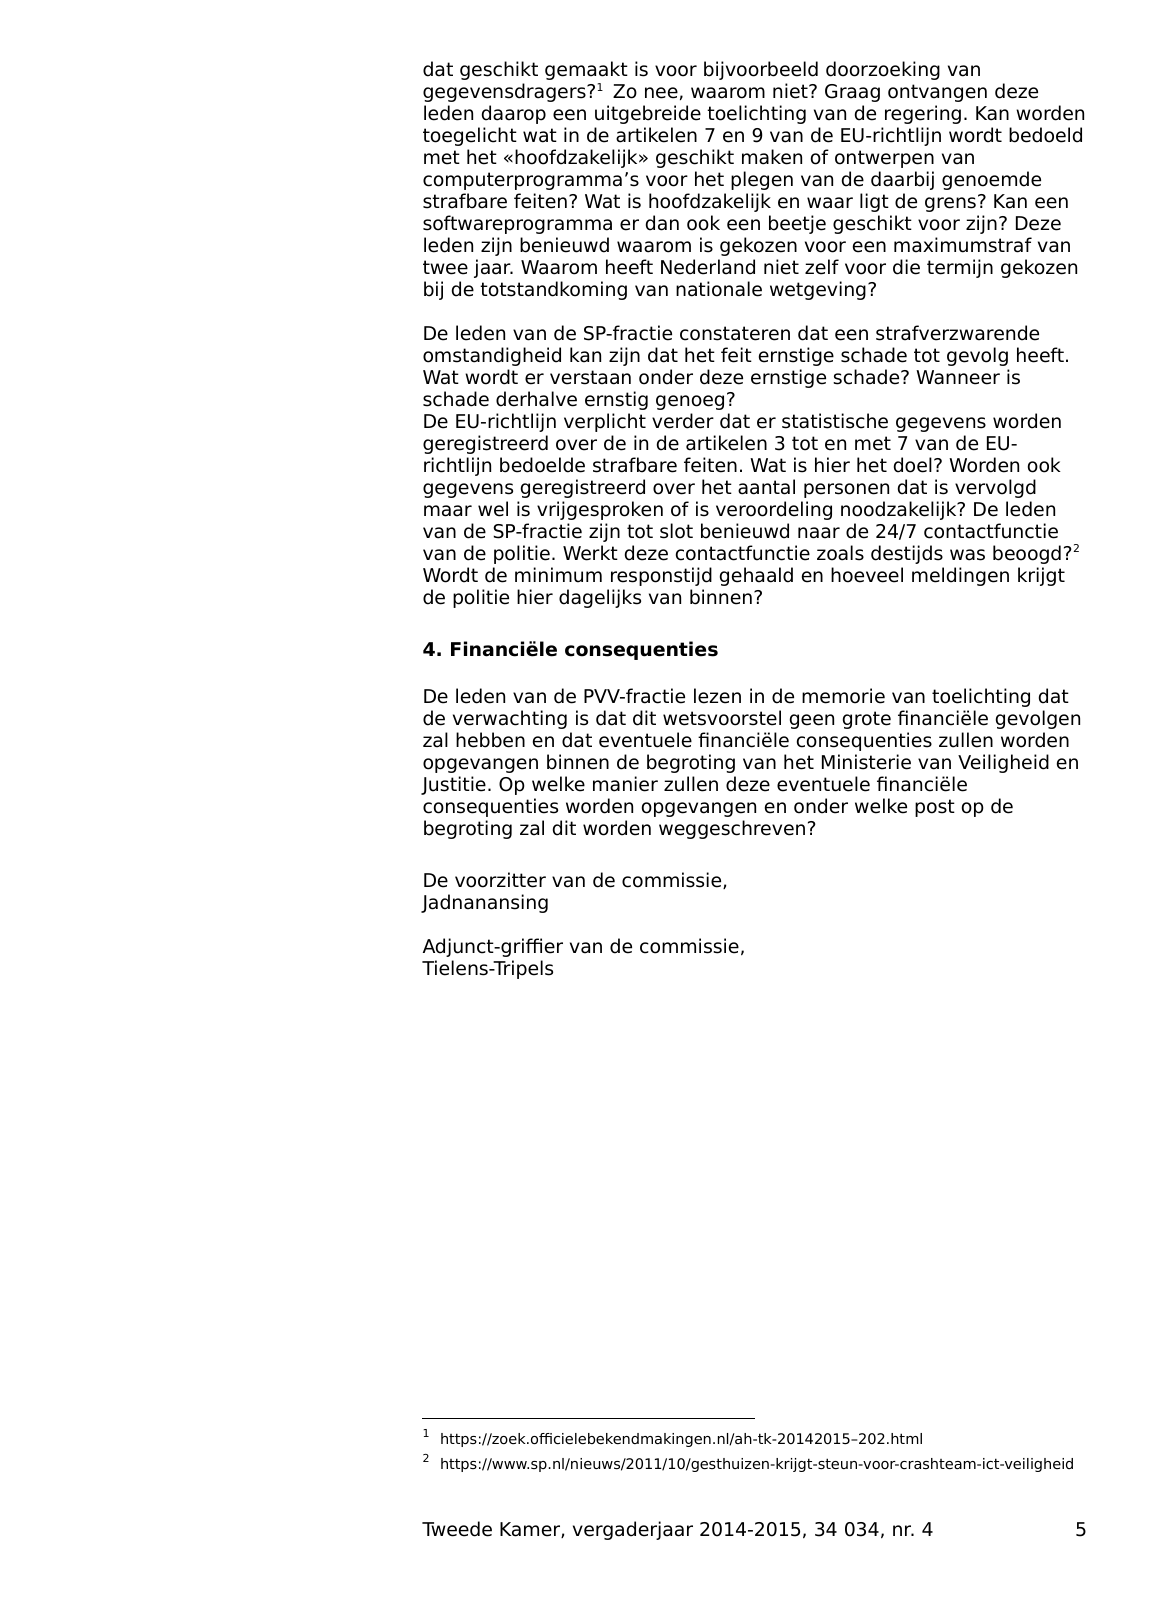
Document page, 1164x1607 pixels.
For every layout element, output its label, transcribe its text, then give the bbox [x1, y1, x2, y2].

text https://zoek.officielebekendmakingen.nl/ah-tk-20142015–202.html [422, 1427, 1087, 1449]
text De leden van de PVV-fractie lezen in de memorie van toelichting dat de verwachting is dat dit wetsvoorstel geen grote financiële gevolgen zal hebben en dat eventuele financiële consequenties zullen worden opgevangen binnen de begroting van het Ministerie van Veiligheid en Justitie. Op welke manier zullen deze eventuele financiële consequenties worden opgevangen en onder welke post op de begroting zal dit worden weggeschreven? [422, 686, 1087, 839]
text De voorzitter van de commissie, Jadnanansing [422, 869, 1087, 913]
text dat geschikt gemaakt is voor bijvoorbeeld doorzoeking van gegevensdragers? Zo nee, waarom niet? Graag ontvangen deze leden daarop een uitgebreide toelichting van de regering. Kan worden toegelicht wat in de artikelen 7 en 9 van de EU-richtlijn wordt bedoeld met het «hoofdzakelijk» geschikt maken of ontwerpen van computerprogramma’s voor het plegen van de daarbij genoemde strafbare feiten? Wat is hoofdzakelijk en waar ligt de grens? Kan een softwareprogramma er dan ook een beetje geschikt voor zijn? Deze leden zijn benieuwd waarom is gekozen voor een maximumstraf van twee jaar. Waarom heeft Nederland niet zelf voor die termijn gekozen bij de totstandkoming van nationale wetgeving? [422, 59, 1087, 301]
text De EU-richtlijn verplicht verder dat er statistische gegevens worden geregistreerd over de in de artikelen 3 tot en met 7 van de EU-richtlijn bedoelde strafbare feiten. Wat is hier het doel? Worden ook gegevens geregistreerd over het aantal personen dat is vervolgd maar wel is vrijgesproken of is veroordeling noodzakelijk? De leden van de SP-fractie zijn tot slot benieuwd naar de 24/7 contactfunctie van de politie. Werkt deze contactfunctie zoals destijds was beoogd? Wordt de minimum responstijd gehaald en hoeveel meldingen krijgt de politie hier dagelijks van binnen? [422, 411, 1087, 609]
text https://www.sp.nl/nieuws/2011/10/gesthuizen-krijgt-steun-voor-crashteam-ict-veiligheid [422, 1452, 1087, 1474]
subtitle 4. Financiële consequenties [422, 639, 1087, 661]
text De leden van de SP-fractie constateren dat een strafverzwarende omstandigheid kan zijn dat het feit ernstige schade tot gevolg heeft. Wat wordt er verstaan onder deze ernstige schade? Wanneer is schade derhalve ernstig genoeg? [422, 323, 1087, 411]
text Adjunct-griffier van de commissie, Tielens-Tripels [422, 936, 1087, 980]
